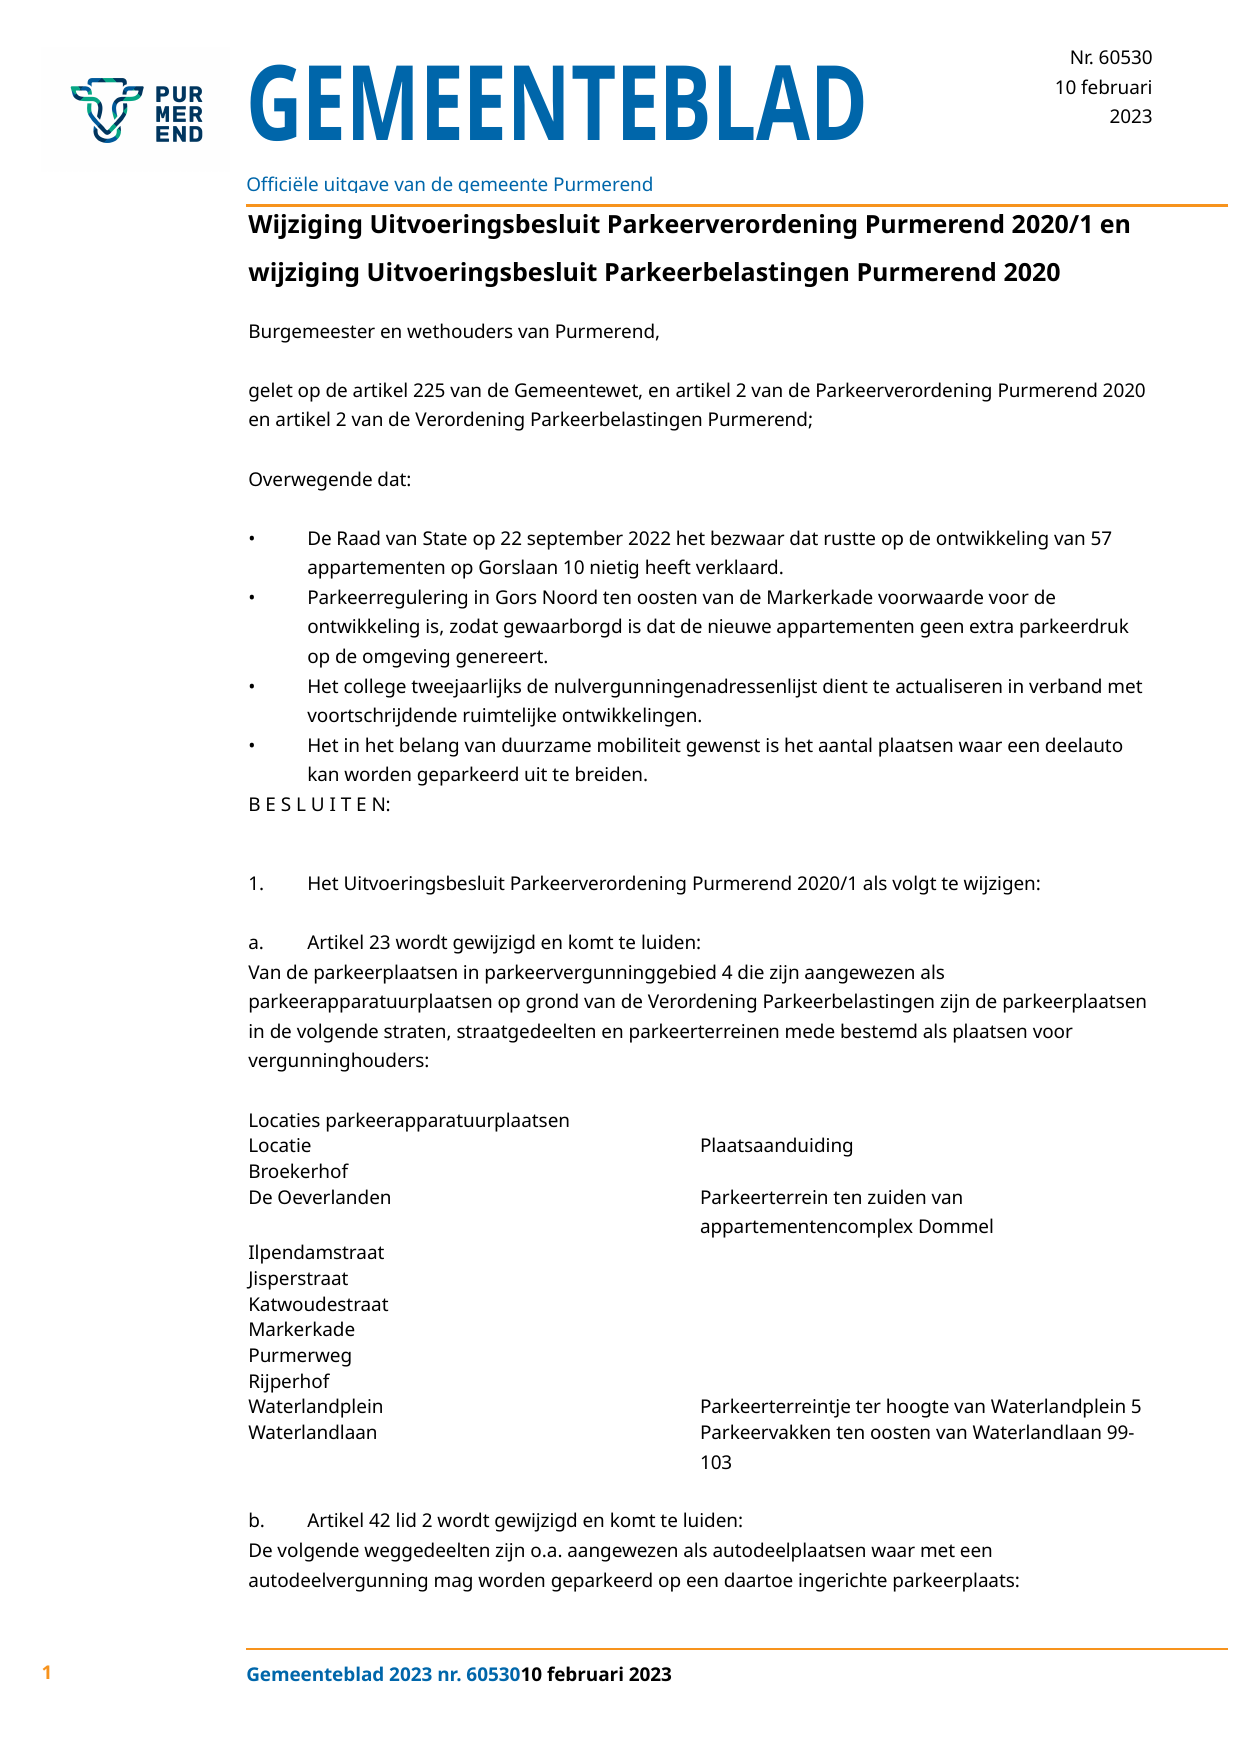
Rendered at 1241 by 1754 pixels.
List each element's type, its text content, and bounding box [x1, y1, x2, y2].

table_cell Locatie [248, 1133, 700, 1158]
text B E S L U I T E N: [248, 791, 1152, 817]
text Overwegende dat: [248, 466, 1152, 492]
table_cell Plaatsaanduiding [700, 1133, 1152, 1158]
table_cell Jisperstraat [248, 1265, 700, 1291]
text Van de parkeerplaatsen in parkeervergunninggebied 4 die zijn aangewezen als parkeerapparatuurplaatsen op grond van de Verordening Parkeerbelastingen zijn de parkeerplaatsen in de volgende straten, straatgedeelten en parkeerterreinen mede bestemd als plaatsen voor vergunninghouders: [248, 959, 1152, 1073]
text De volgende weggedeelten zijn o.a. aangewezen als autodeelplaatsen waar met een autodeelvergunning mag worden geparkeerd op een daartoe ingerichte parkeerplaats: [248, 1537, 1152, 1592]
table_cell Ilpendamstraat [248, 1239, 700, 1265]
picture [41, 47, 231, 172]
text gelet op de artikel 225 van de Gemeentewet, en artikel 2 van de Parkeerverordening Purmerend 2020 en artikel 2 van de Verordening Parkeerbelastingen Purmerend; [248, 377, 1152, 432]
table_cell De Oeverlanden [248, 1184, 700, 1239]
table_cell [700, 1265, 1152, 1291]
list Het in het belang van duurzame mobiliteit gewenst is het aantal plaatsen waar een deelauto kan worden geparkeerd uit te breiden. [248, 732, 1152, 787]
text Burgemeester en wethouders van Purmerend, [248, 318, 1152, 344]
table_cell [700, 1239, 1152, 1265]
table_header Locaties parkeerapparatuurplaatsen [248, 1107, 1152, 1133]
table_cell [700, 1291, 1152, 1317]
table_cell Katwoudestraat [248, 1291, 700, 1317]
table_cell Waterlandplein [248, 1394, 700, 1419]
table_cell [700, 1158, 1152, 1184]
table_cell Waterlandlaan [248, 1420, 700, 1475]
text Wijziging Uitvoeringsbesluit Parkeerverordening Purmerend 2020/1 en wijziging Uitvoeringsbesluit Parkeerbelastingen Purmerend 2020 [248, 207, 1152, 288]
table_cell Purmerweg [248, 1342, 700, 1368]
list De Raad van State op 22 september 2022 het bezwaar dat rustte op de ontwikkeling van 57 appartementen op Gorslaan 10 nietig heeft verklaard. [248, 525, 1152, 580]
table_cell Broekerhof [248, 1158, 700, 1184]
table_cell Parkeerterreintje ter hoogte van Waterlandplein 5 [700, 1394, 1152, 1419]
table_cell Parkeervakken ten oosten van Waterlandlaan 99-103 [700, 1420, 1152, 1475]
table_cell Rijperhof [248, 1368, 700, 1394]
list Artikel 42 lid 2 wordt gewijzigd en komt te luiden: [248, 1508, 1152, 1533]
list Artikel 23 wordt gewijzigd en komt te luiden: [248, 929, 1152, 955]
list Parkeerregulering in Gors Noord ten oosten van de Markerkade voorwaarde voor de ontwikkeling is, zodat gewaarborgd is dat de nieuwe appartementen geen extra parkeerdruk op de omgeving genereert. [248, 584, 1152, 669]
table_cell Parkeerterrein ten zuiden van appartementencomplex Dommel [700, 1184, 1152, 1239]
list Het Uitvoeringsbesluit Parkeerverordening Purmerend 2020/1 als volgt te wijzigen: [248, 870, 1152, 896]
list Het college tweejaarlijks de nulvergunningenadressenlijst dient te actualiseren in verband met voortschrijdende ruimtelijke ontwikkelingen. [248, 673, 1152, 728]
table_cell Markerkade [248, 1317, 700, 1342]
table_cell [700, 1342, 1152, 1368]
table_cell [700, 1317, 1152, 1342]
table_cell [700, 1368, 1152, 1394]
